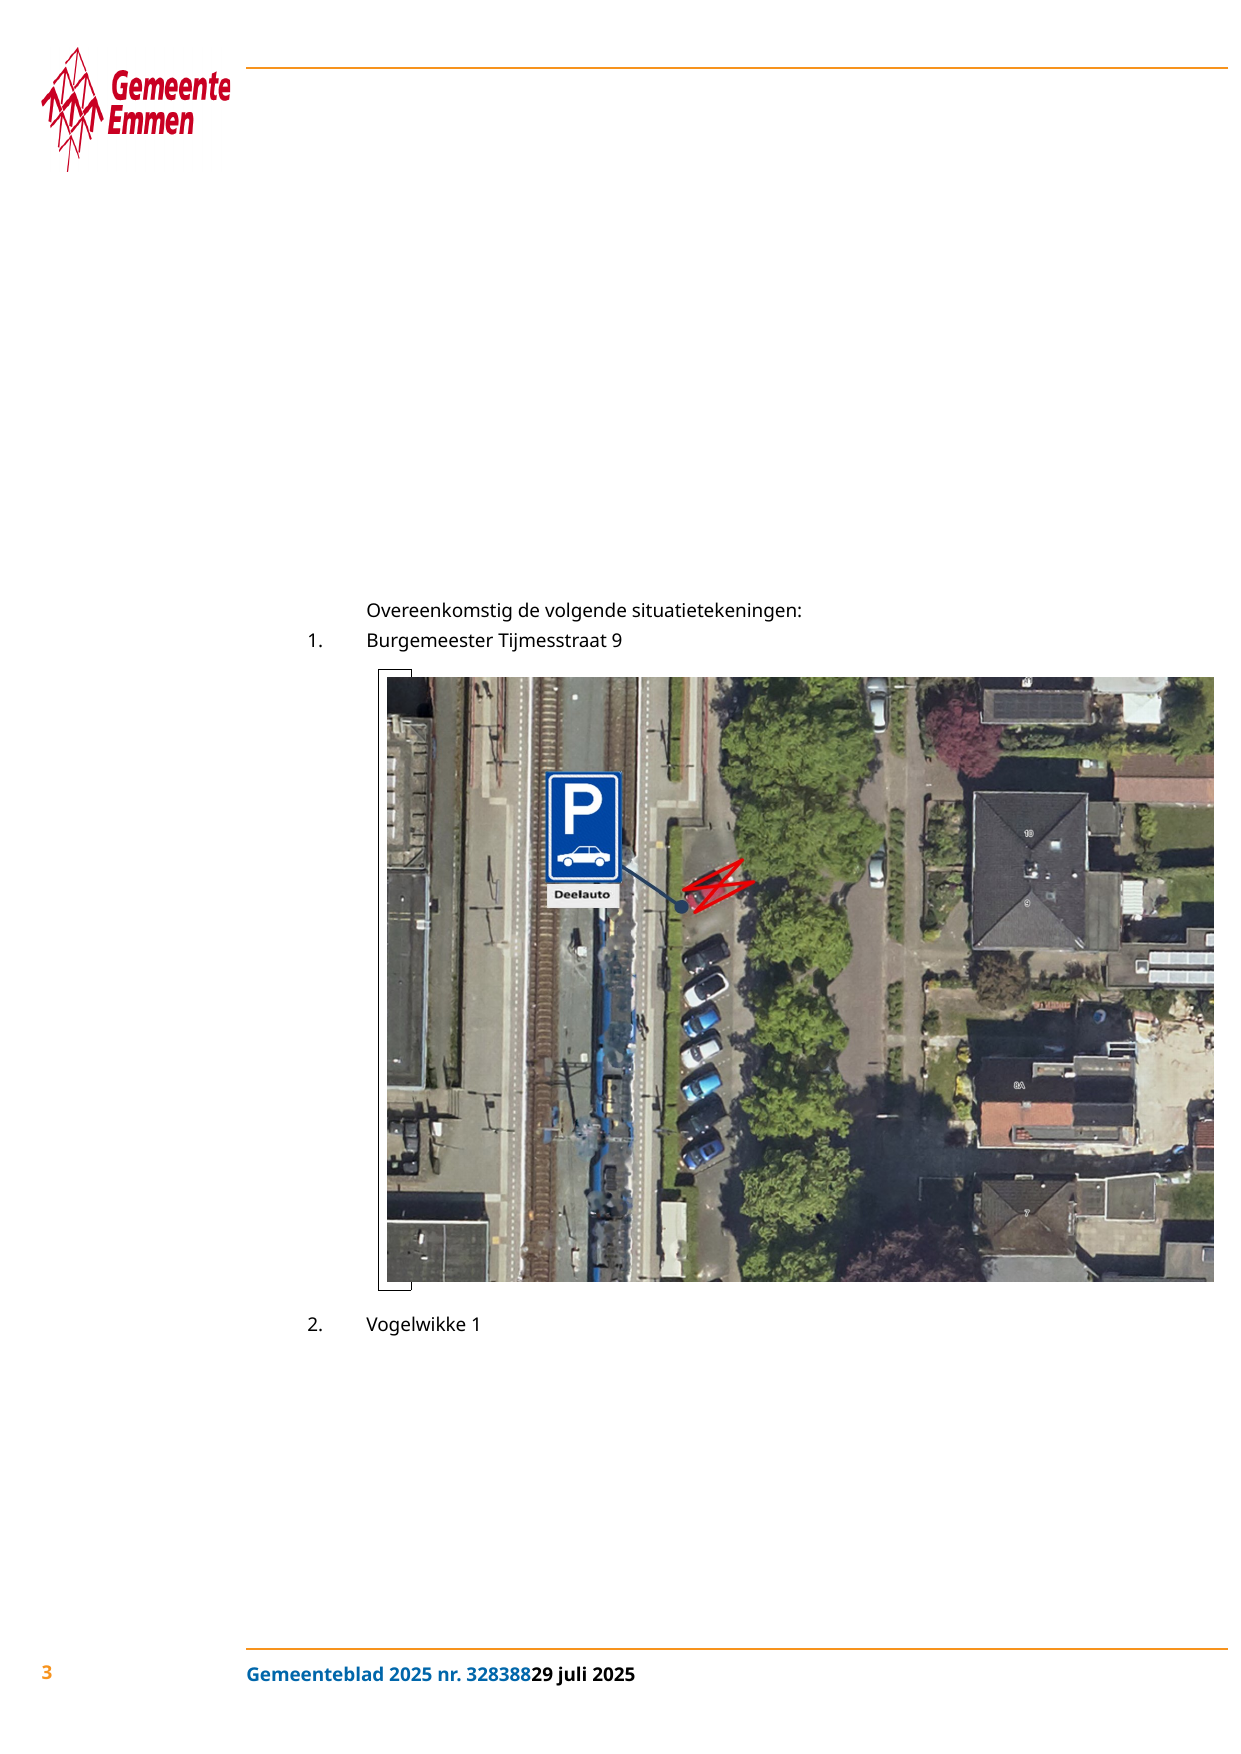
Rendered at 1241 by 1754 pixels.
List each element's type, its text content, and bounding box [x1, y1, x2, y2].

picture [387, 677, 1214, 1282]
list Overeenkomstig de volgende situatietekeningen: [307, 598, 1152, 623]
picture [41, 47, 231, 172]
list Vogelwikke 1 [307, 1312, 1152, 1337]
list Burgemeester Tijmesstraat 9 [307, 627, 1152, 653]
